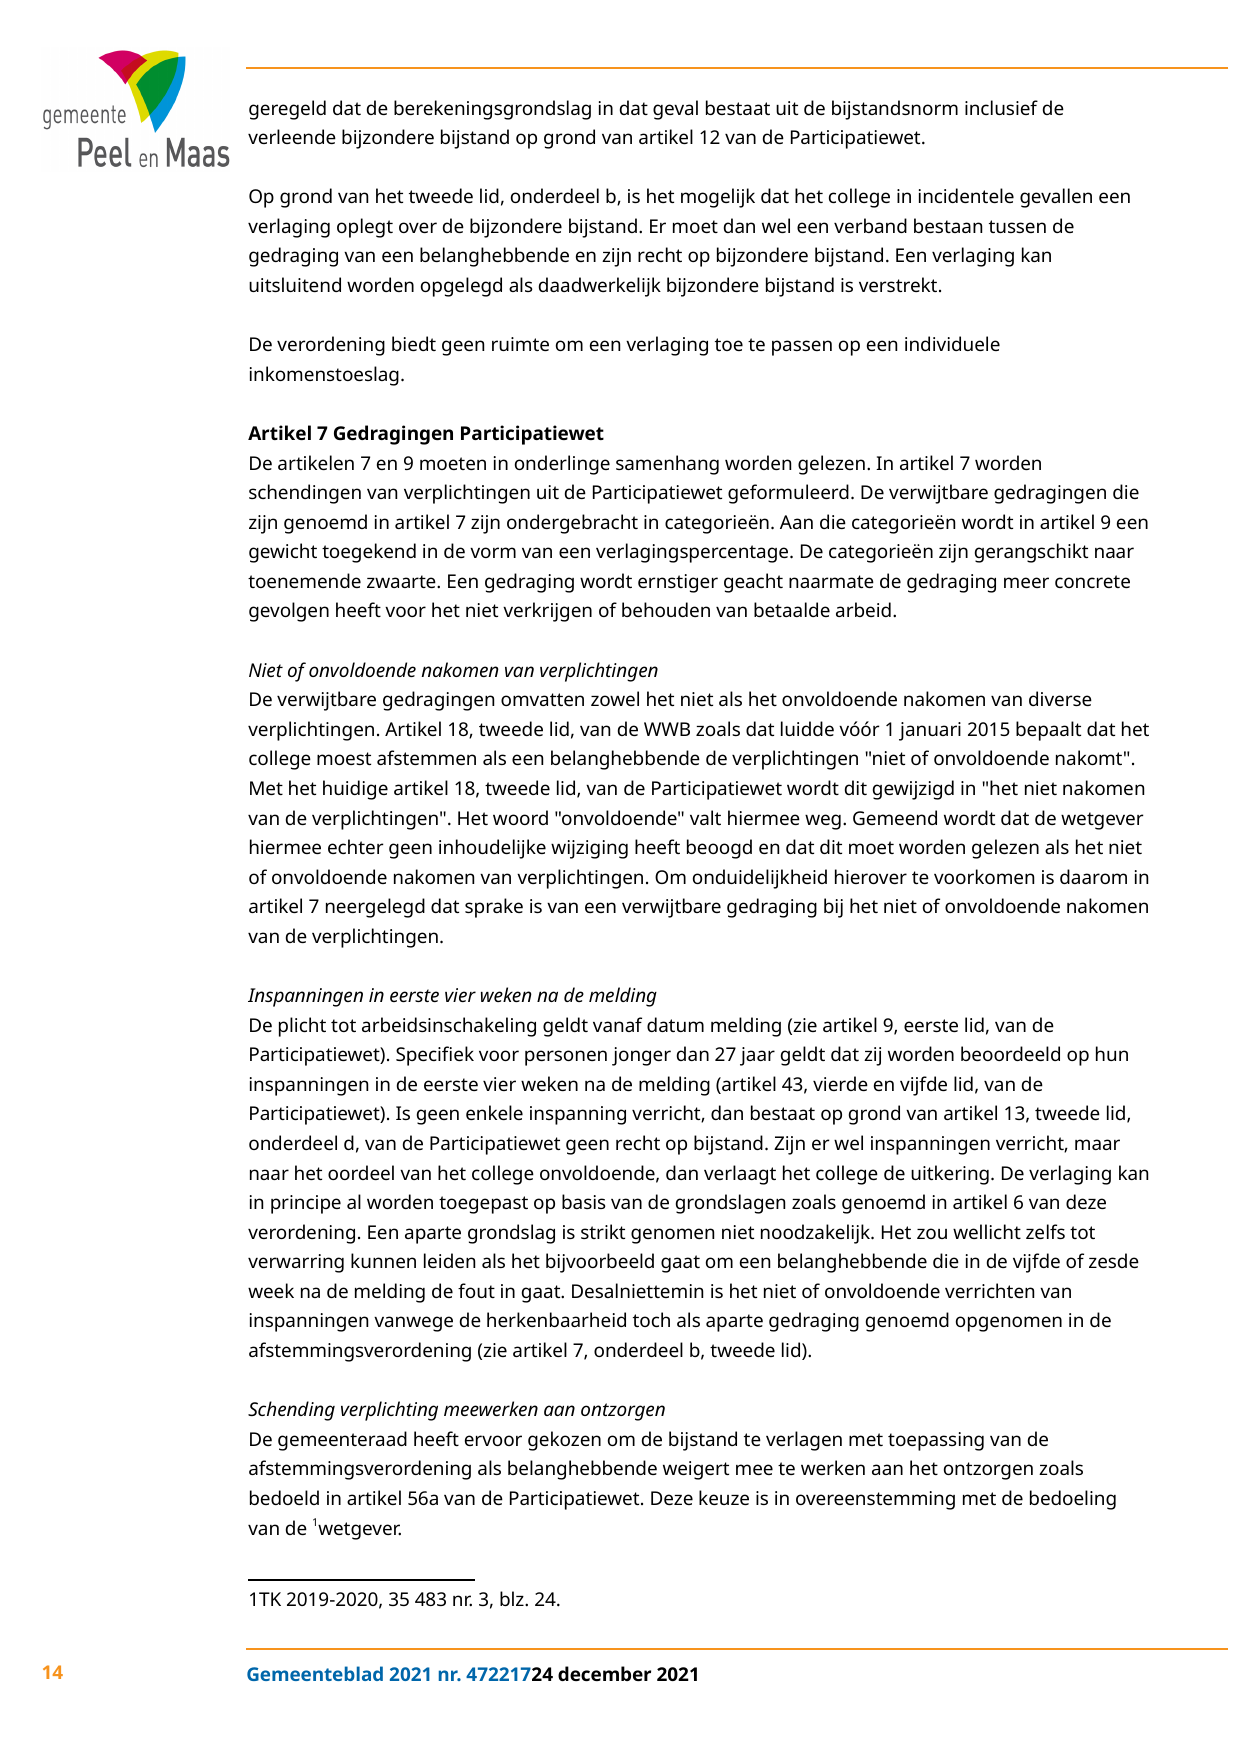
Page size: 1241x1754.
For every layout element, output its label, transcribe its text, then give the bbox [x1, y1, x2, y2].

text geregeld dat de berekeningsgrondslag in dat geval bestaat uit de bijstandsnorm inclusief de verleende bijzondere bijstand op grond van artikel 12 van de Participatiewet. [248, 95, 1152, 150]
text Inspanningen in eerste vier weken na de melding [248, 982, 1152, 1008]
text De verwijtbare gedragingen omvatten zowel het niet als het onvoldoende nakomen van diverse verplichtingen. Artikel 18, tweede lid, van de WWB zoals dat luidde vóór 1 januari 2015 bepaalt dat het college moest afstemmen als een belanghebbende de verplichtingen "niet of onvoldoende nakomt". Met het huidige artikel 18, tweede lid, van de Participatiewet wordt dit gewijzigd in "het niet nakomen van de verplichtingen". Het woord "onvoldoende" valt hiermee weg. Gemeend wordt dat de wetgever hiermee echter geen inhoudelijke wijziging heeft beoogd en dat dit moet worden gelezen als het niet of onvoldoende nakomen van verplichtingen. Om onduidelijkheid hierover te voorkomen is daarom in artikel 7 neergelegd dat sprake is van een verwijtbare gedraging bij het niet of onvoldoende nakomen van de verplichtingen. [248, 686, 1152, 949]
text Niet of onvoldoende nakomen van verplichtingen [248, 657, 1152, 683]
text De gemeenteraad heeft ervoor gekozen om de bijstand te verlagen met toepassing van de afstemmingsverordening als belanghebbende weigert mee te werken aan het ontzorgen zoals bedoeld in artikel 56a van de Participatiewet. Deze keuze is in overeenstemming met de bedoeling van de wetgever. [248, 1426, 1152, 1541]
text De verordening biedt geen ruimte om een verlaging toe te passen op een individuele inkomenstoeslag. [248, 331, 1152, 387]
text De plicht tot arbeidsinschakeling geldt vanaf datum melding (zie artikel 9, eerste lid, van de Participatiewet). Specifiek voor personen jonger dan 27 jaar geldt dat zij worden beoordeeld op hun inspanningen in de eerste vier weken na de melding (artikel 43, vierde en vijfde lid, van de Participatiewet). Is geen enkele inspanning verricht, dan bestaat op grond van artikel 13, tweede lid, onderdeel d, van de Participatiewet geen recht op bijstand. Zijn er wel inspanningen verricht, maar naar het oordeel van het college onvoldoende, dan verlaagt het college de uitkering. De verlaging kan in principe al worden toegepast op basis van de grondslagen zoals genoemd in artikel 6 van deze verordening. Een aparte grondslag is strikt genomen niet noodzakelijk. Het zou wellicht zelfs tot verwarring kunnen leiden als het bijvoorbeeld gaat om een belanghebbende die in de vijfde of zesde week na de melding de fout in gaat. Desalniettemin is het niet of onvoldoende verrichten van inspanningen vanwege de herkenbaarheid toch als aparte gedraging genoemd opgenomen in de afstemmingsverordening (zie artikel 7, onderdeel b, tweede lid). [248, 1012, 1152, 1363]
text Artikel 7 Gedragingen Participatiewet [248, 420, 1152, 446]
text Op grond van het tweede lid, onderdeel b, is het mogelijk dat het college in incidentele gevallen een verlaging oplegt over de bijzondere bijstand. Er moet dan wel een verband bestaan tussen de gedraging van een belanghebbende en zijn recht op bijzondere bijstand. Een verlaging kan uitsluitend worden opgelegd als daadwerkelijk bijzondere bijstand is verstrekt. [248, 183, 1152, 298]
text TK 2019-2020, 35 483 nr. 3, blz. 24. [248, 1586, 1152, 1612]
picture [41, 47, 231, 172]
text Schending verplichting meewerken aan ontzorgen [248, 1396, 1152, 1422]
text De artikelen 7 en 9 moeten in onderlinge samenhang worden gelezen. In artikel 7 worden schendingen van verplichtingen uit de Participatiewet geformuleerd. De verwijtbare gedragingen die zijn genoemd in artikel 7 zijn ondergebracht in categorieën. Aan die categorieën wordt in artikel 9 een gewicht toegekend in de vorm van een verlagingspercentage. De categorieën zijn gerangschikt naar toenemende zwaarte. Een gedraging wordt ernstiger geacht naarmate de gedraging meer concrete gevolgen heeft voor het niet verkrijgen of behouden van betaalde arbeid. [248, 450, 1152, 623]
